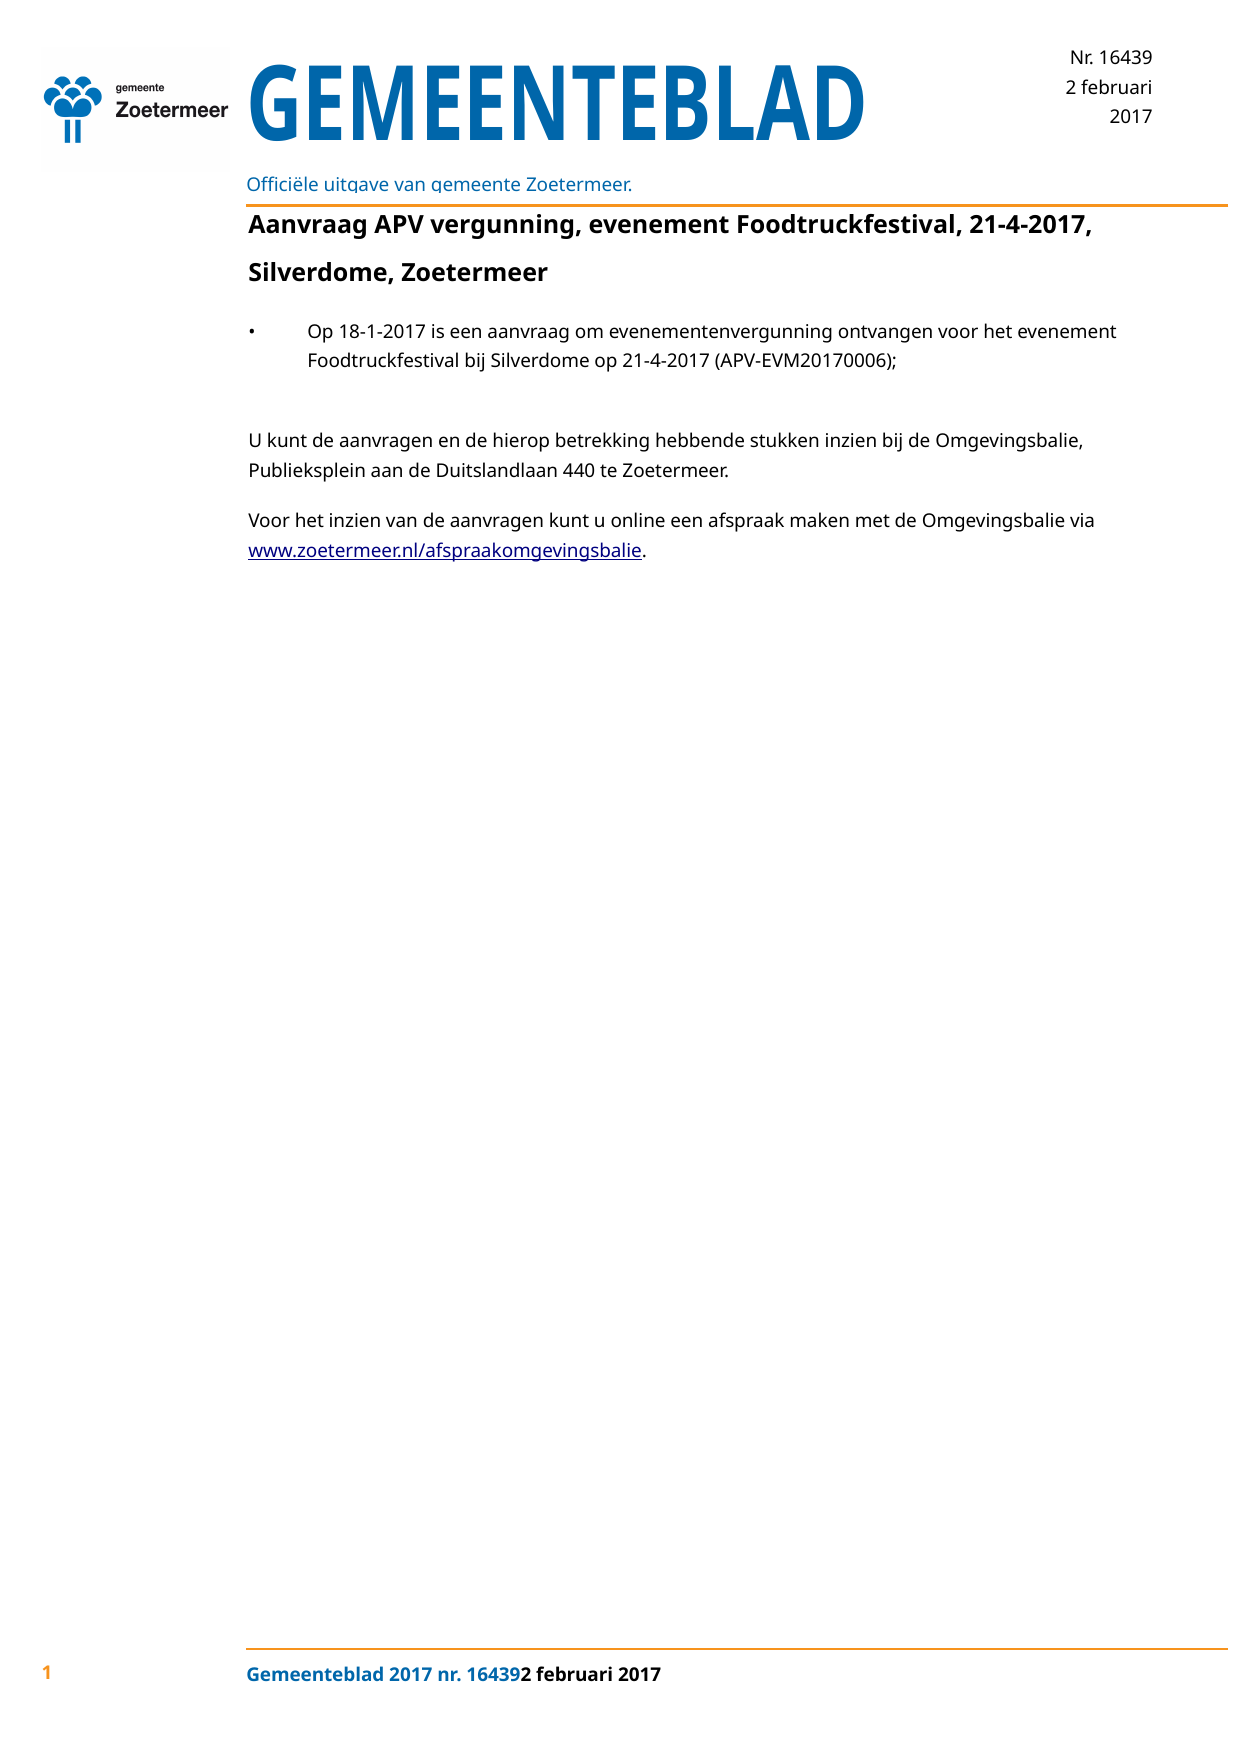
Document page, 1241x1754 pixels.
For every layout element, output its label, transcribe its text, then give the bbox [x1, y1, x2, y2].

text Aanvraag APV vergunning, evenement Foodtruckfestival, 21-4-2017, Silverdome, Zoetermeer [248, 207, 1152, 288]
list Op 18-1-2017 is een aanvraag om evenementenvergunning ontvangen voor het evenement Foodtruckfestival bij Silverdome op 21-4-2017 (APV-EVM20170006); [248, 318, 1152, 373]
text U kunt de aanvragen en de hierop betrekking hebbende stukken inzien bij de Omgevingsbalie, Publieksplein aan de Duitslandlaan 440 te Zoetermeer. [248, 427, 1152, 483]
text Voor het inzien van de aanvragen kunt u online een afspraak maken met de Omgevingsbalie via www.zoetermeer.nl/afspraakomgevingsbalie. [248, 507, 1152, 563]
picture [41, 47, 231, 172]
